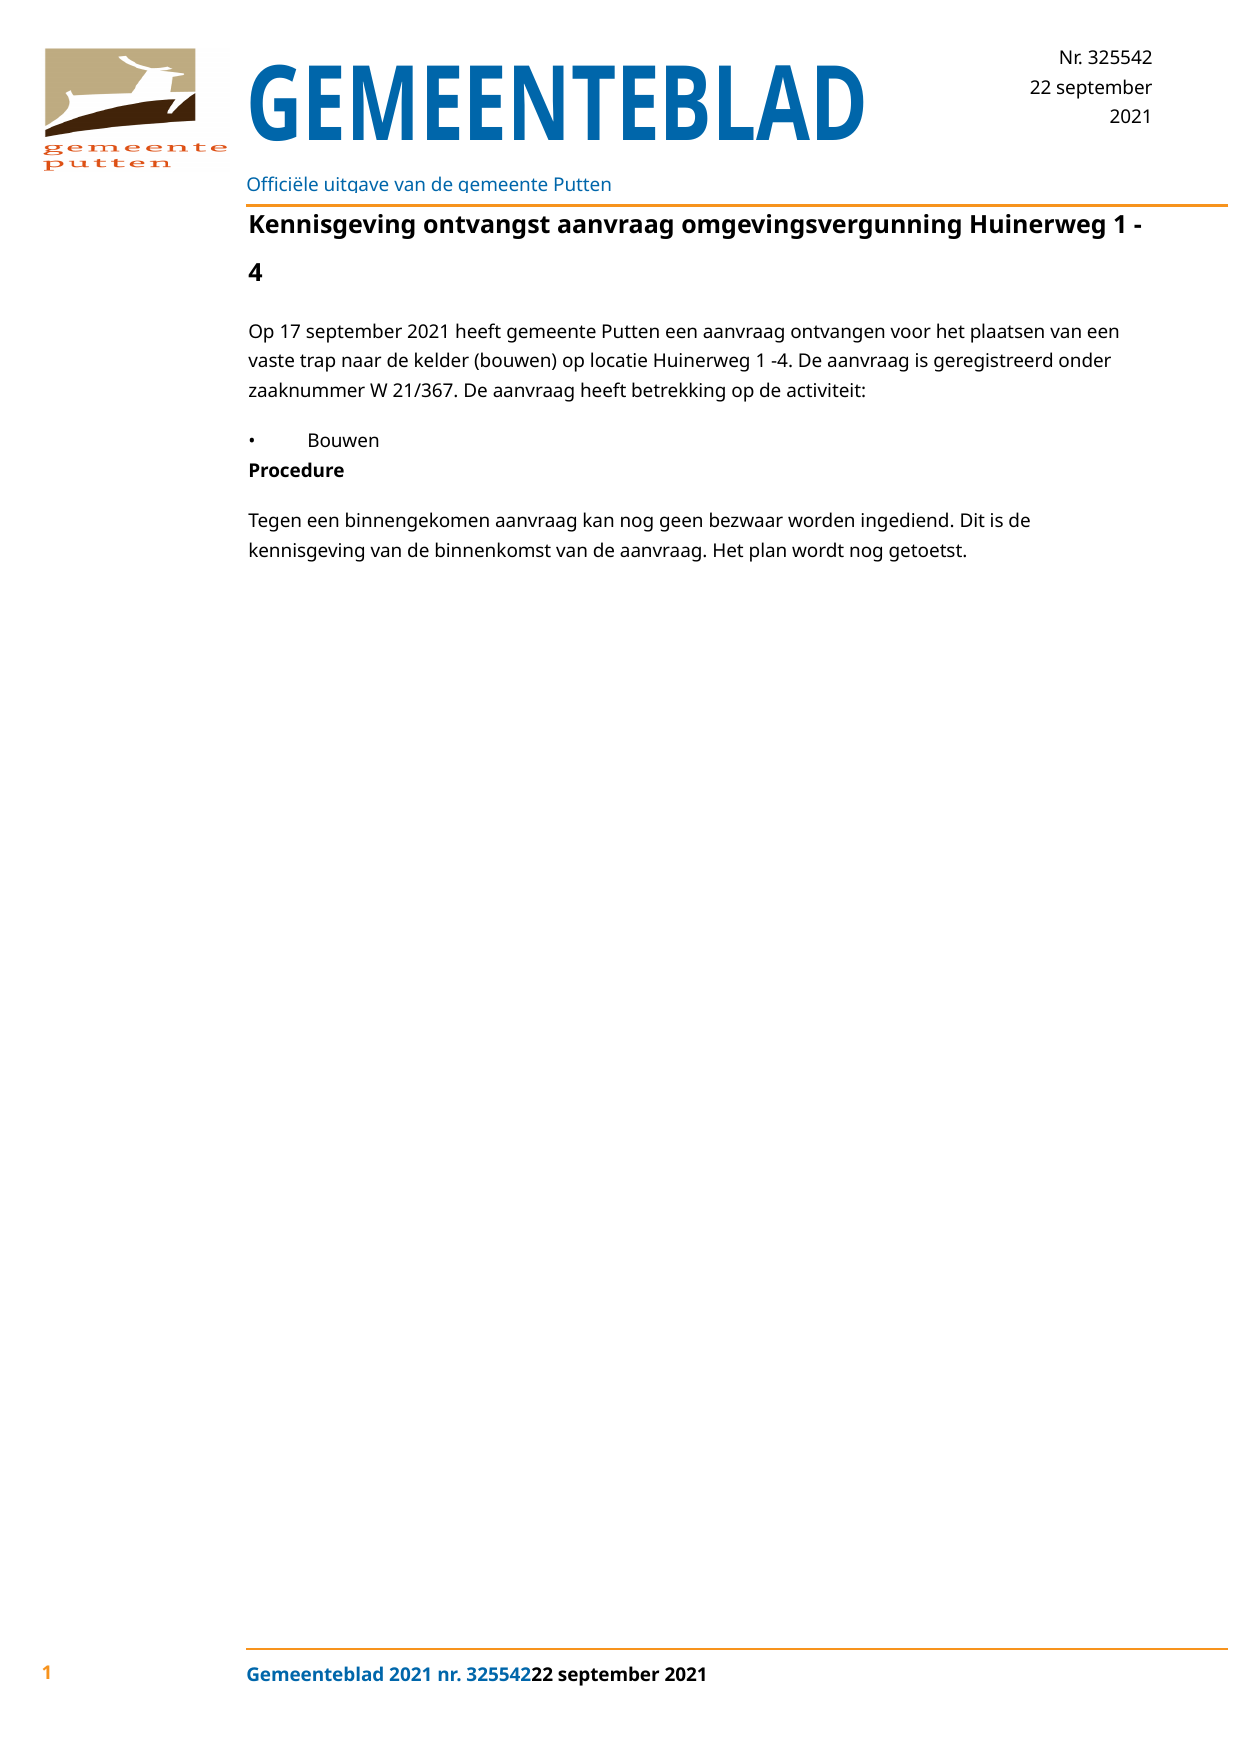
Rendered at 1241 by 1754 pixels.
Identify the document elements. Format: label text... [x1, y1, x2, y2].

text Tegen een binnengekomen aanvraag kan nog geen bezwaar worden ingediend. Dit is de kennisgeving van de binnenkomst van de aanvraag. Het plan wordt nog getoetst. [248, 507, 1152, 563]
list Bouwen [248, 427, 1152, 453]
text Kennisgeving ontvangst aanvraag omgevingsvergunning Huinerweg 1 -4 [248, 207, 1152, 288]
text Procedure [248, 457, 1152, 483]
text Op 17 september 2021 heeft gemeente Putten een aanvraag ontvangen voor het plaatsen van een vaste trap naar de kelder (bouwen) op locatie Huinerweg 1 -4. De aanvraag is geregistreerd onder zaaknummer W 21/367. De aanvraag heeft betrekking op de activiteit: [248, 318, 1152, 403]
picture [41, 47, 231, 172]
